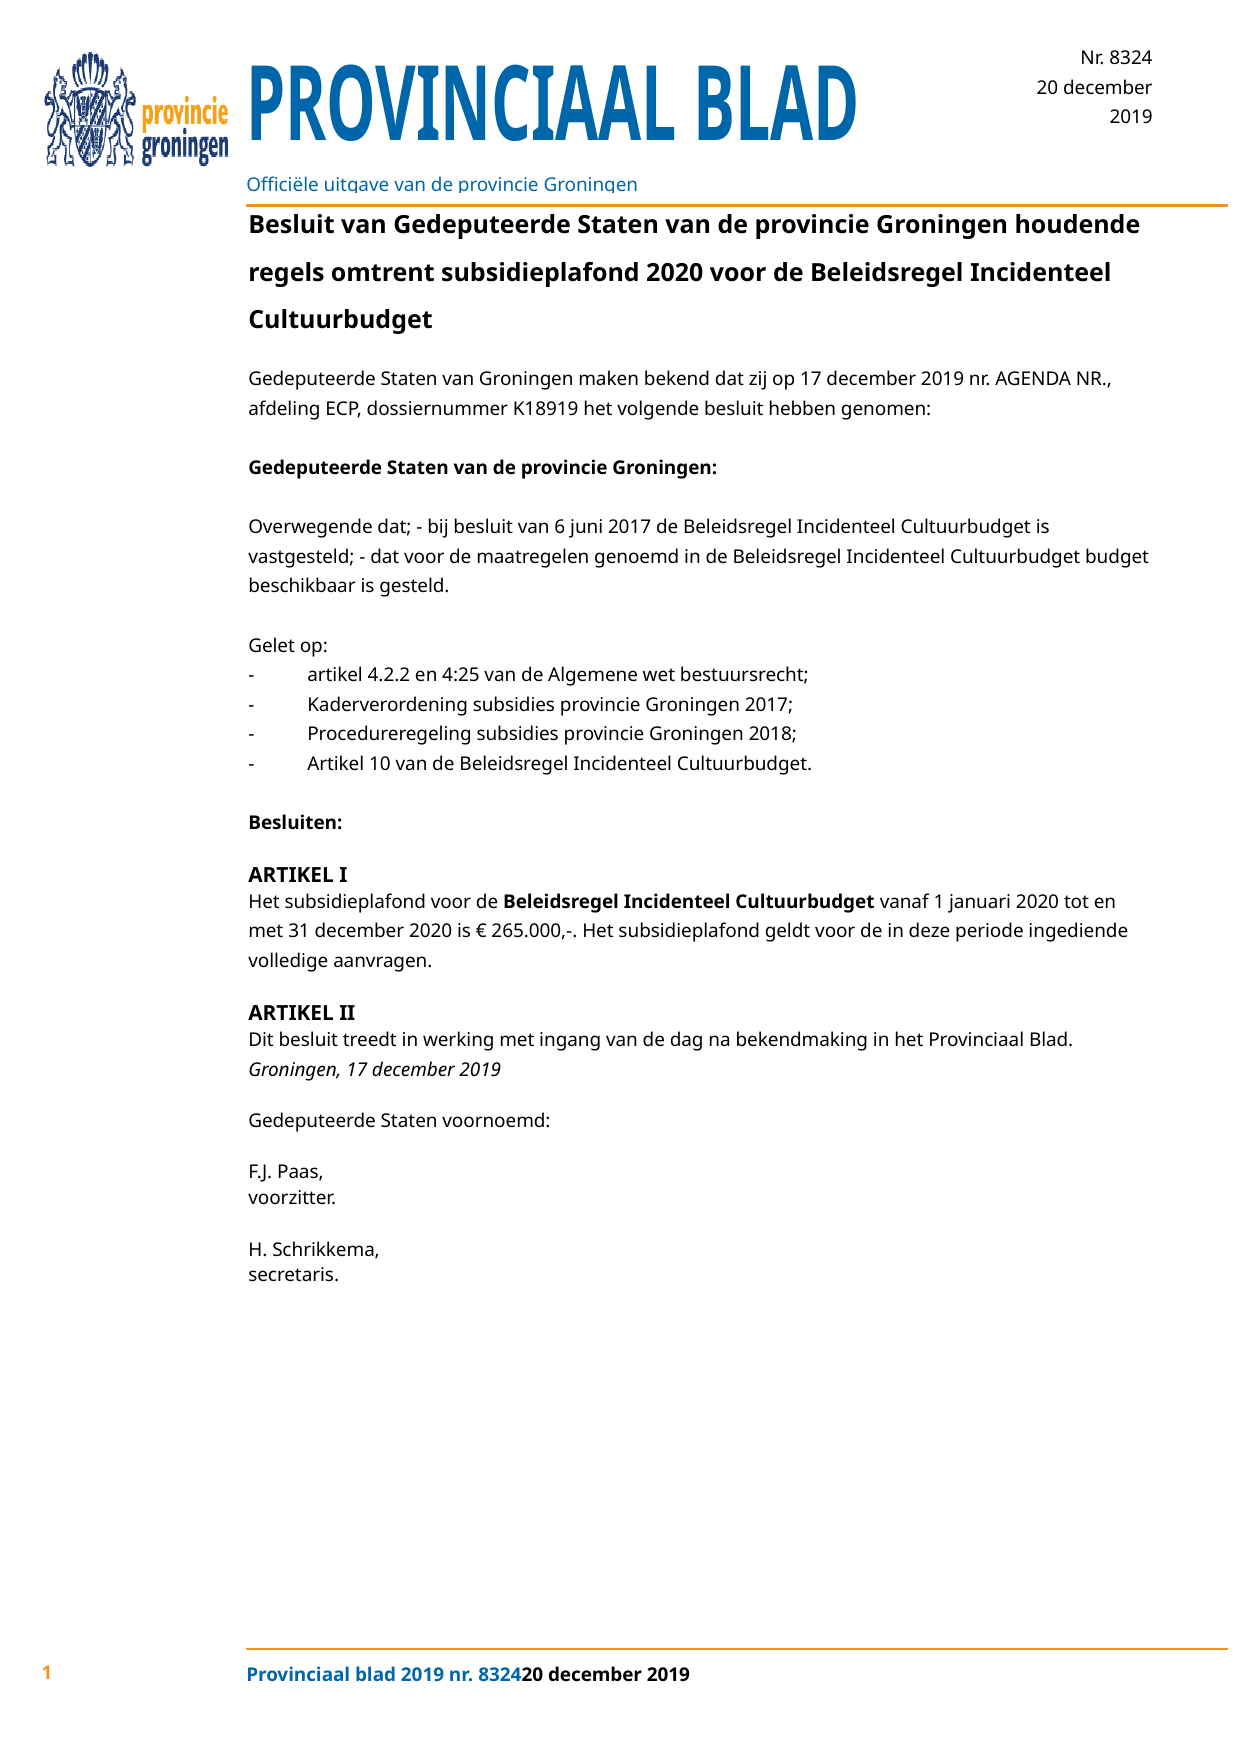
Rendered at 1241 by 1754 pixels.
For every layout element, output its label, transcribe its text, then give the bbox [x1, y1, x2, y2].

text secretaris. [248, 1262, 1152, 1287]
text voorzitter. [248, 1184, 1152, 1210]
text H. Schrikkema, [248, 1236, 1152, 1262]
list Artikel 10 van de Beleidsregel Incidenteel Cultuurbudget. [248, 750, 1152, 776]
picture [41, 47, 231, 172]
text Dit besluit treedt in werking met ingang van de dag na bekendmaking in het Provinciaal Blad. [248, 1026, 1152, 1052]
text Gedeputeerde Staten van Groningen maken bekend dat zij op 17 december 2019 nr. AGENDA NR., afdeling ECP, dossiernummer K18919 het volgende besluit hebben genomen: [248, 366, 1152, 421]
text Gedeputeerde Staten van de provincie Groningen: [248, 454, 1152, 480]
text Het subsidieplafond voor de Beleidsregel Incidenteel Cultuurbudget vanaf 1 januari 2020 tot en met 31 december 2020 is € 265.000,-. Het subsidieplafond geldt voor de in deze periode ingediende volledige aanvragen. [248, 888, 1152, 973]
list Kaderverordening subsidies provincie Groningen 2017; [248, 691, 1152, 717]
text Besluit van Gedeputeerde Staten van de provincie Groningen houdende regels omtrent subsidieplafond 2020 voor de Beleidsregel Incidenteel Cultuurbudget [248, 207, 1152, 336]
list artikel 4.2.2 en 4:25 van de Algemene wet bestuursrecht; [248, 661, 1152, 687]
text Gelet op: [248, 632, 1152, 657]
text ARTIKEL II [248, 998, 1152, 1026]
text Gedeputeerde Staten voornoemd: [248, 1107, 1152, 1133]
text Groningen, 17 december 2019 [248, 1056, 1152, 1081]
text Overwegende dat; - bij besluit van 6 juni 2017 de Beleidsregel Incidenteel Cultuurbudget is vastgesteld; - dat voor de maatregelen genoemd in de Beleidsregel Incidenteel Cultuurbudget budget beschikbaar is gesteld. [248, 513, 1152, 598]
text ARTIKEL I [248, 860, 1152, 888]
list Procedureregeling subsidies provincie Groningen 2018; [248, 721, 1152, 746]
text F.J. Paas, [248, 1159, 1152, 1184]
text Besluiten: [248, 809, 1152, 835]
